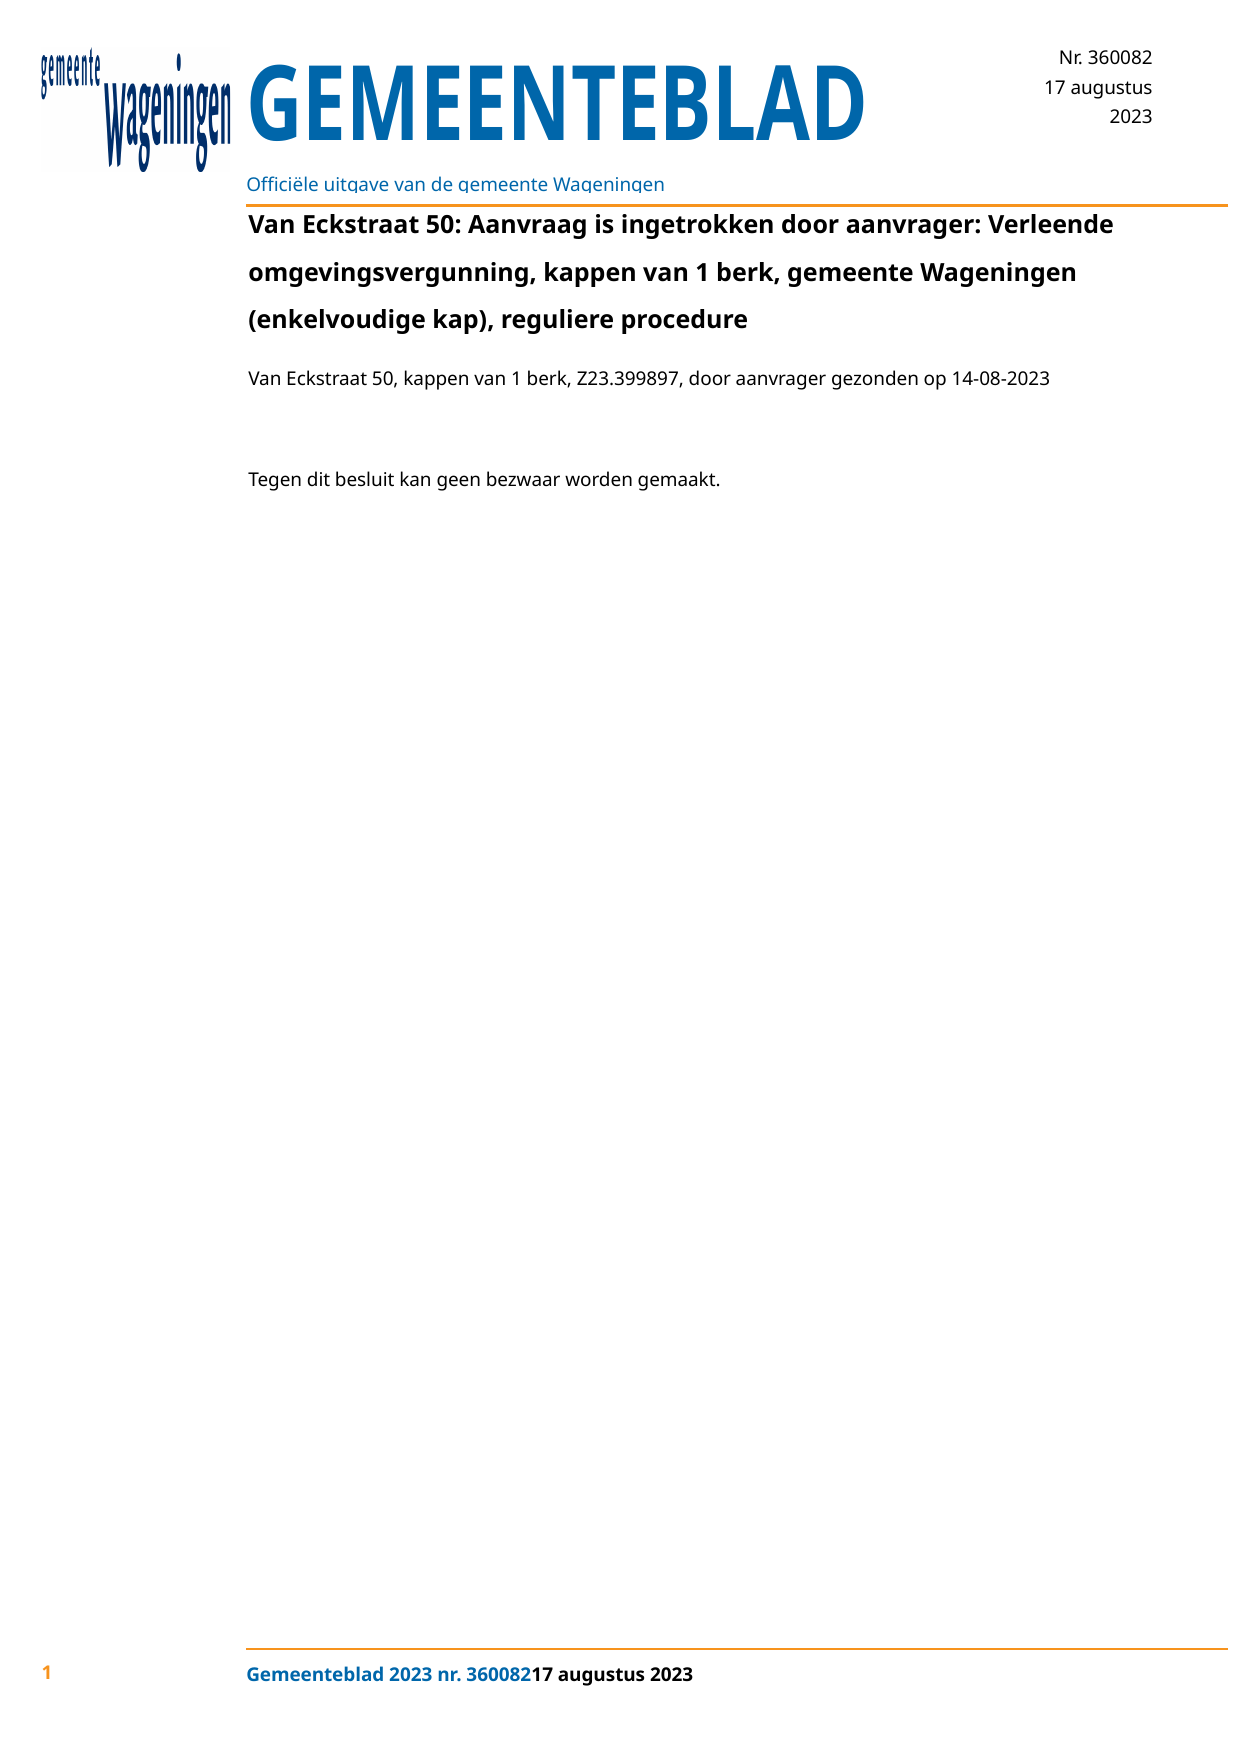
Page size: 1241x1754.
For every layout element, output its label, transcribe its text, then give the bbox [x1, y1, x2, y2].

text Tegen dit besluit kan geen bezwaar worden gemaakt. [248, 466, 1152, 492]
text Van Eckstraat 50, kappen van 1 berk, Z23.399897, door aanvrager gezonden op 14-08-2023 [248, 366, 1152, 391]
picture [41, 47, 231, 172]
text Van Eckstraat 50: Aanvraag is ingetrokken door aanvrager: Verleende omgevingsvergunning, kappen van 1 berk, gemeente Wageningen (enkelvoudige kap), reguliere procedure [248, 207, 1152, 336]
